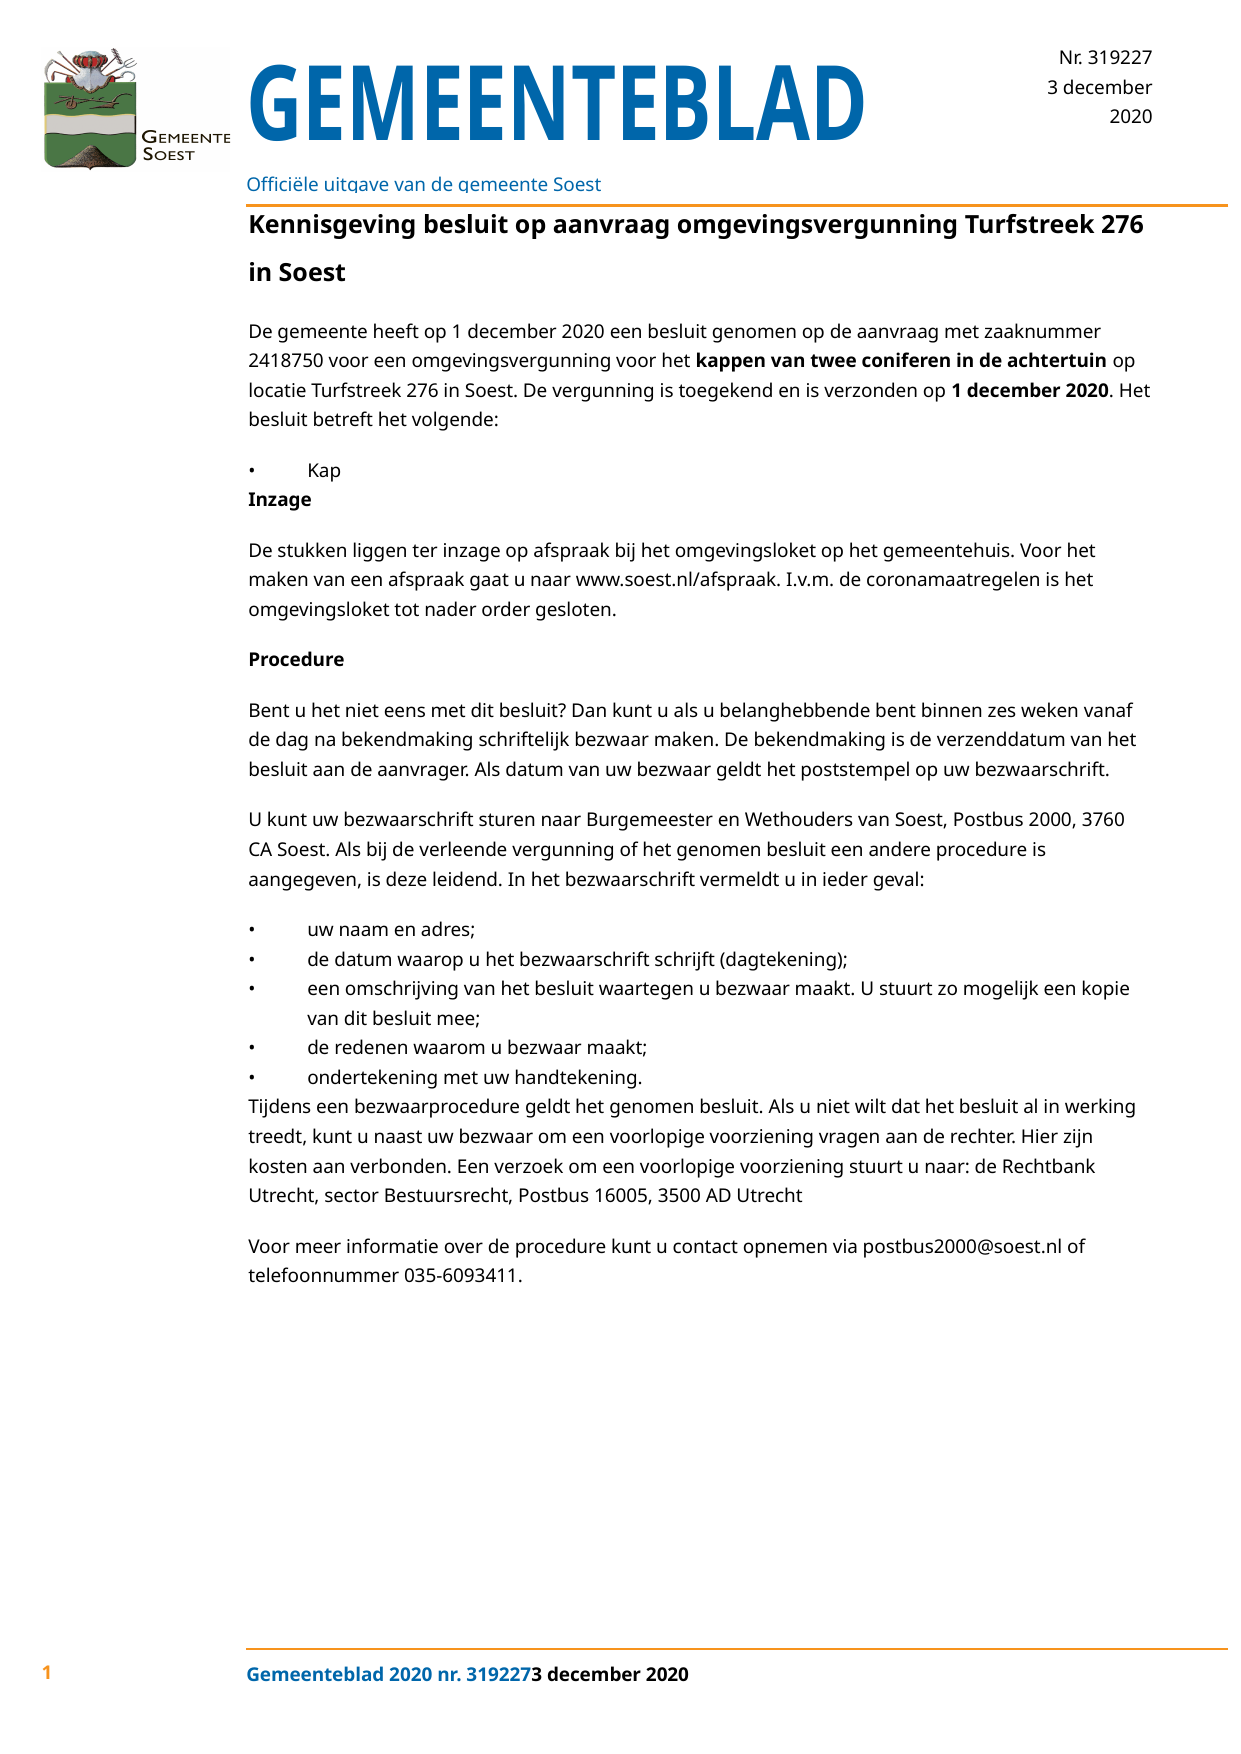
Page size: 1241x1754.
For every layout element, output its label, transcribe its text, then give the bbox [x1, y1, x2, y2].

text De stukken liggen ter inzage op afspraak bij het omgevingsloket op het gemeentehuis. Voor het maken van een afspraak gaat u naar www.soest.nl/afspraak. I.v.m. de coronamaatregelen is het omgevingsloket tot nader order gesloten. [248, 537, 1152, 622]
text U kunt uw bezwaarschrift sturen naar Burgemeester en Wethouders van Soest, Postbus 2000, 3760 CA Soest. Als bij de verleende vergunning of het genomen besluit een andere procedure is aangegeven, is deze leidend. In het bezwaarschrift vermeldt u in ieder geval: [248, 807, 1152, 892]
list de datum waarop u het bezwaarschrift schrijft (dagtekening); [248, 946, 1152, 972]
list ondertekening met uw handtekening. [248, 1064, 1152, 1090]
list een omschrijving van het besluit waartegen u bezwaar maakt. U stuurt zo mogelijk een kopie van dit besluit mee; [248, 975, 1152, 1031]
picture [41, 47, 231, 172]
text Voor meer informatie over de procedure kunt u contact opnemen via postbus2000@soest.nl of telefoonnummer 035-6093411. [248, 1233, 1152, 1288]
text Bent u het niet eens met dit besluit? Dan kunt u als u belanghebbende bent binnen zes weken vanaf de dag na bekendmaking schriftelijk bezwaar maken. De bekendmaking is de verzenddatum van het besluit aan de aanvrager. Als datum van uw bezwaar geldt het poststempel op uw bezwaarschrift. [248, 697, 1152, 782]
text Kennisgeving besluit op aanvraag omgevingsvergunning Turfstreek 276 in Soest [248, 207, 1152, 288]
text De gemeente heeft op 1 december 2020 een besluit genomen op de aanvraag met zaaknummer 2418750 voor een omgevingsvergunning voor het kappen van twee coniferen in de achtertuin op locatie Turfstreek 276 in Soest. De vergunning is toegekend en is verzonden op 1 december 2020. Het besluit betreft het volgende: [248, 318, 1152, 432]
list Kap [248, 457, 1152, 483]
list uw naam en adres; [248, 916, 1152, 942]
text Procedure [248, 647, 1152, 672]
list de redenen waarom u bezwaar maakt; [248, 1034, 1152, 1060]
text Inzage [248, 487, 1152, 512]
text Tijdens een bezwaarprocedure geldt het genomen besluit. Als u niet wilt dat het besluit al in werking treedt, kunt u naast uw bezwaar om een voorlopige voorziening vragen aan de rechter. Hier zijn kosten aan verbonden. Een verzoek om een voorlopige voorziening stuurt u naar: de Rechtbank Utrecht, sector Bestuursrecht, Postbus 16005, 3500 AD Utrecht [248, 1094, 1152, 1208]
